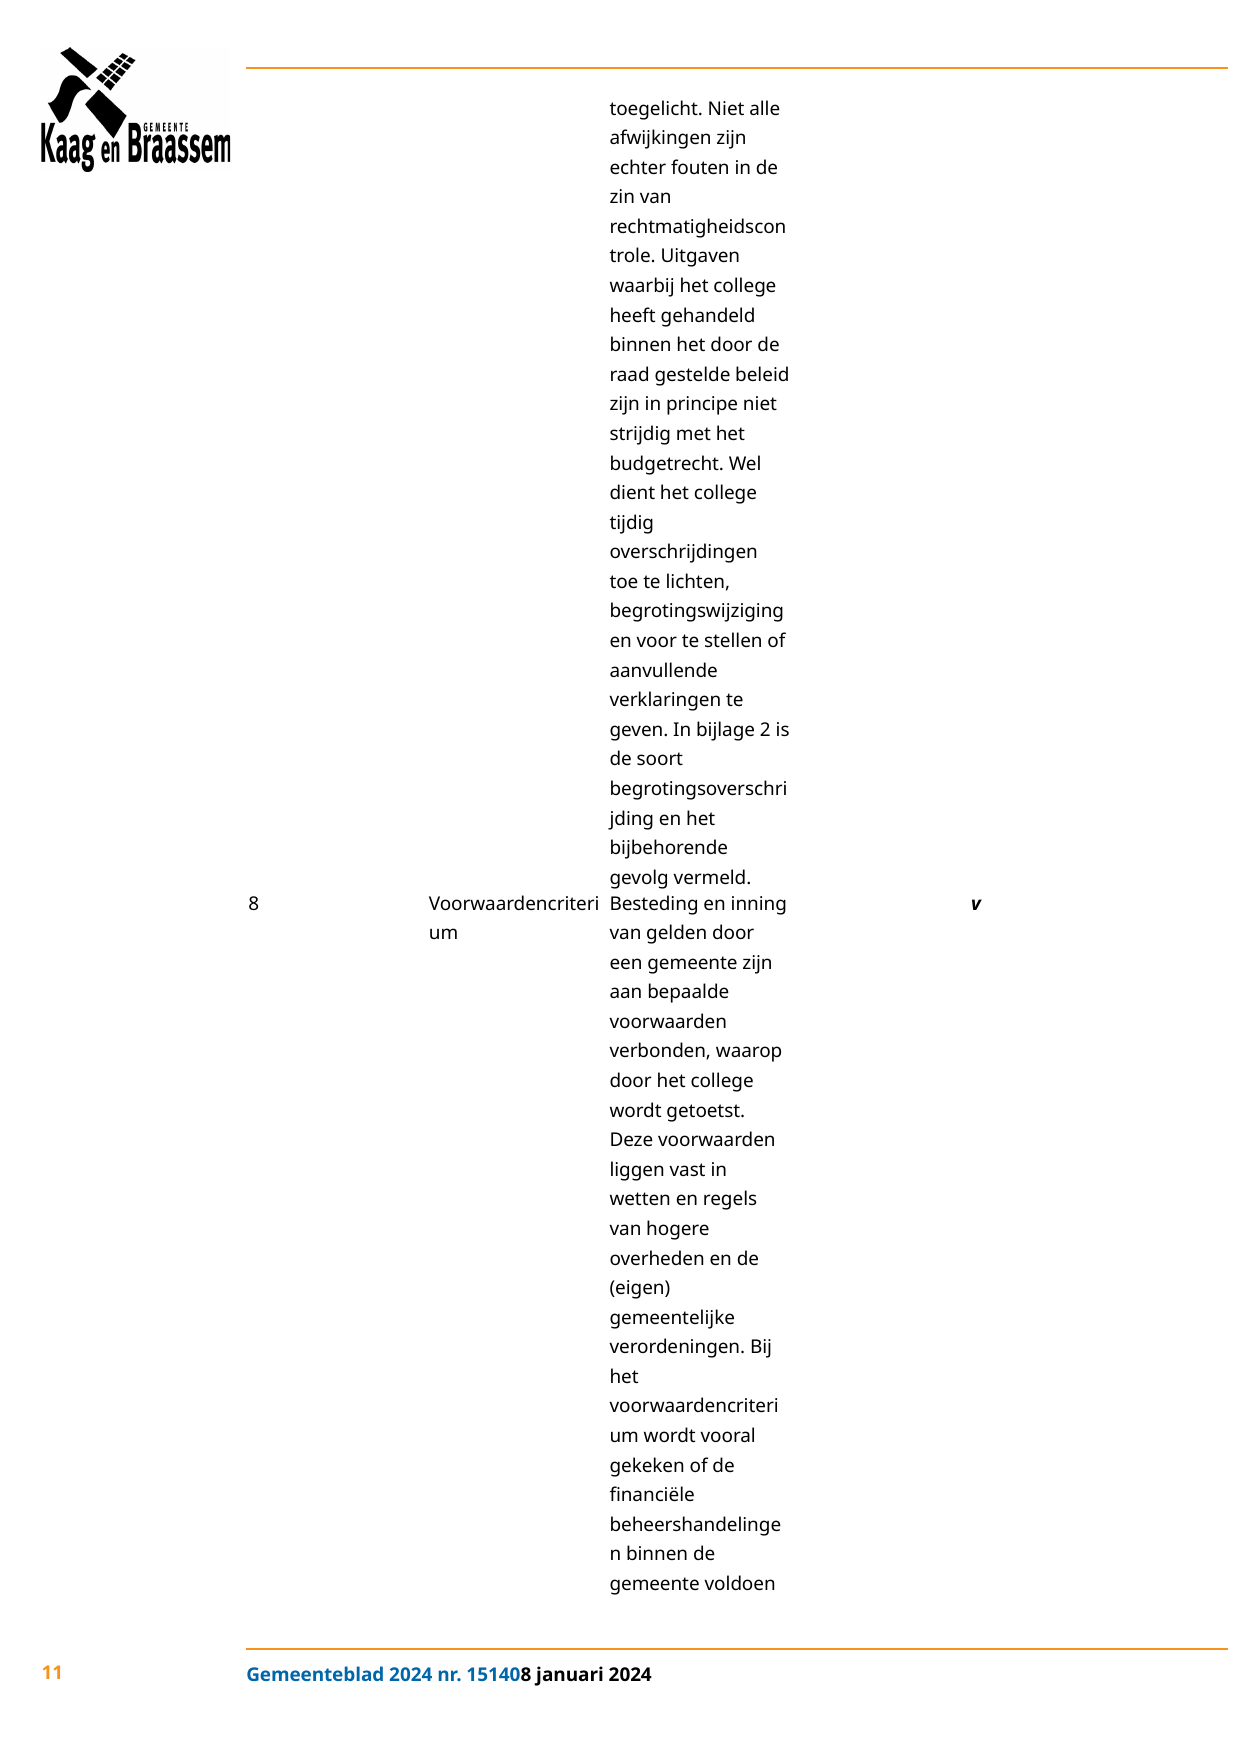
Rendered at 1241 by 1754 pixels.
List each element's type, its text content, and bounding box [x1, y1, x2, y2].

table_cell Besteding en inning van gelden door een gemeente zijn aan bepaalde voorwaarden verbonden, waarop door het college wordt getoetst. Deze voorwaarden liggen vast in wetten en regels van hogere overheden en de (eigen) gemeentelijke verordeningen. Bij het voorwaardencriterium wordt vooral gekeken of de financiële beheershandelingen binnen de gemeente voldoen [609, 890, 790, 1596]
table_cell [790, 890, 971, 1596]
table_cell [971, 95, 1152, 890]
table_cell [429, 95, 609, 890]
table_cell v [971, 890, 1152, 1596]
table_cell [790, 95, 971, 890]
picture [41, 47, 231, 172]
table_cell 8 [248, 890, 429, 1596]
table_cell toegelicht. Niet alle afwijkingen zijn echter fouten in de zin van rechtmatigheidscontrole. Uitgaven waarbij het college heeft gehandeld binnen het door de raad gestelde beleid zijn in principe niet strijdig met het budgetrecht. Wel dient het college tijdig overschrijdingen toe te lichten, begrotingswijzigingen voor te stellen of aanvullende verklaringen te geven. In bijlage 2 is de soort begrotingsoverschrijding en het bijbehorende gevolg vermeld. [609, 95, 790, 890]
table_cell [248, 95, 429, 890]
table_cell Voorwaardencriterium [429, 890, 609, 1596]
